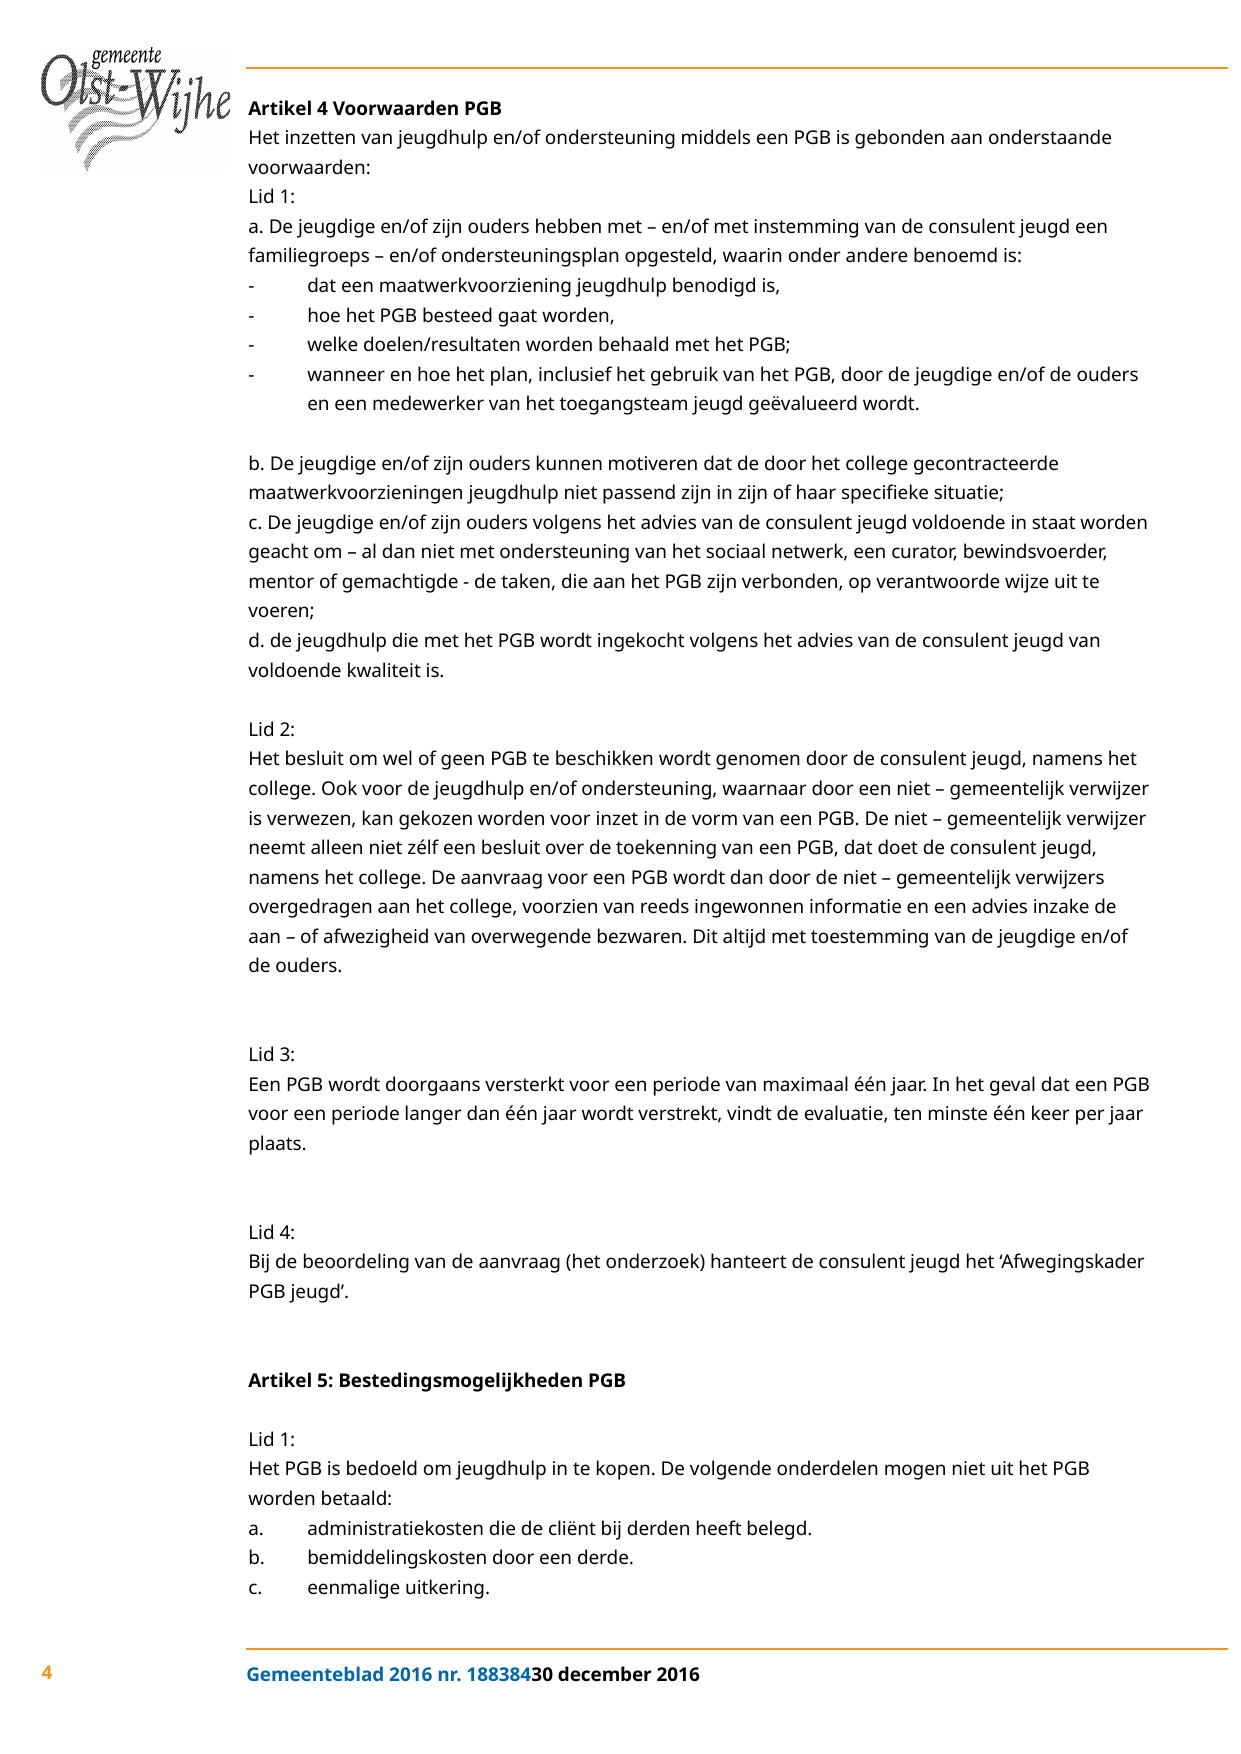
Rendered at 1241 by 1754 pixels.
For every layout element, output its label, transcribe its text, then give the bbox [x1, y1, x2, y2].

list wanneer en hoe het plan, inclusief het gebruik van het PGB, door de jeugdige en/of de ouders en een medewerker van het toegangsteam jeugd geëvalueerd wordt. [248, 361, 1152, 416]
list administratiekosten die de cliënt bij derden heeft belegd. [248, 1515, 1152, 1541]
text Lid 1: [248, 183, 1152, 209]
list bemiddelingskosten door een derde. [248, 1544, 1152, 1570]
text Het inzetten van jeugdhulp en/of ondersteuning middels een PGB is gebonden aan onderstaande voorwaarden: [248, 124, 1152, 180]
list dat een maatwerkvoorziening jeugdhulp benodigd is, [248, 272, 1152, 298]
text Lid 4: [248, 1219, 1152, 1245]
text Artikel 5: Bestedingsmogelijkheden PGB [248, 1367, 1152, 1393]
text Bij de beoordeling van de aanvraag (het onderzoek) hanteert de consulent jeugd het ‘Afwegingskader PGB jeugd’. [248, 1248, 1152, 1304]
list eenmalige uitkering. [248, 1574, 1152, 1600]
text Lid 1: [248, 1426, 1152, 1452]
text c. De jeugdige en/of zijn ouders volgens het advies van de consulent jeugd voldoende in staat worden geacht om – al dan niet met ondersteuning van het sociaal netwerk, een curator, bewindsvoerder, mentor of gemachtigde - de taken, die aan het PGB zijn verbonden, op verantwoorde wijze uit te voeren; [248, 509, 1152, 623]
text b. De jeugdige en/of zijn ouders kunnen motiveren dat de door het college gecontracteerde maatwerkvoorzieningen jeugdhulp niet passend zijn in zijn of haar specifieke situatie; [248, 450, 1152, 505]
text Artikel 4 Voorwaarden PGB [248, 95, 1152, 121]
picture [41, 47, 231, 172]
text Het PGB is bedoeld om jeugdhulp in te kopen. De volgende onderdelen mogen niet uit het PGB worden betaald: [248, 1456, 1152, 1511]
list welke doelen/resultaten worden behaald met het PGB; [248, 331, 1152, 357]
text d. de jeugdhulp die met het PGB wordt ingekocht volgens het advies van de consulent jeugd van voldoende kwaliteit is. [248, 627, 1152, 683]
list hoe het PGB besteed gaat worden, [248, 302, 1152, 328]
text Het besluit om wel of geen PGB te beschikken wordt genomen door de consulent jeugd, namens het college. Ook voor de jeugdhulp en/of ondersteuning, waarnaar door een niet – gemeentelijk verwijzer is verwezen, kan gekozen worden voor inzet in de vorm van een PGB. De niet – gemeentelijk verwijzer neemt alleen niet zélf een besluit over de toekenning van een PGB, dat doet de consulent jeugd, namens het college. De aanvraag voor een PGB wordt dan door de niet – gemeentelijk verwijzers overgedragen aan het college, voorzien van reeds ingewonnen informatie en een advies inzake de aan – of afwezigheid van overwegende bezwaren. Dit altijd met toestemming van de jeugdige en/of de ouders. [248, 746, 1152, 978]
text Lid 3: [248, 1041, 1152, 1067]
text Lid 2: [248, 716, 1152, 742]
text Een PGB wordt doorgaans versterkt voor een periode van maximaal één jaar. In het geval dat een PGB voor een periode langer dan één jaar wordt verstrekt, vindt de evaluatie, ten minste één keer per jaar plaats. [248, 1071, 1152, 1156]
text a. De jeugdige en/of zijn ouders hebben met – en/of met instemming van de consulent jeugd een familiegroeps – en/of ondersteuningsplan opgesteld, waarin onder andere benoemd is: [248, 213, 1152, 268]
